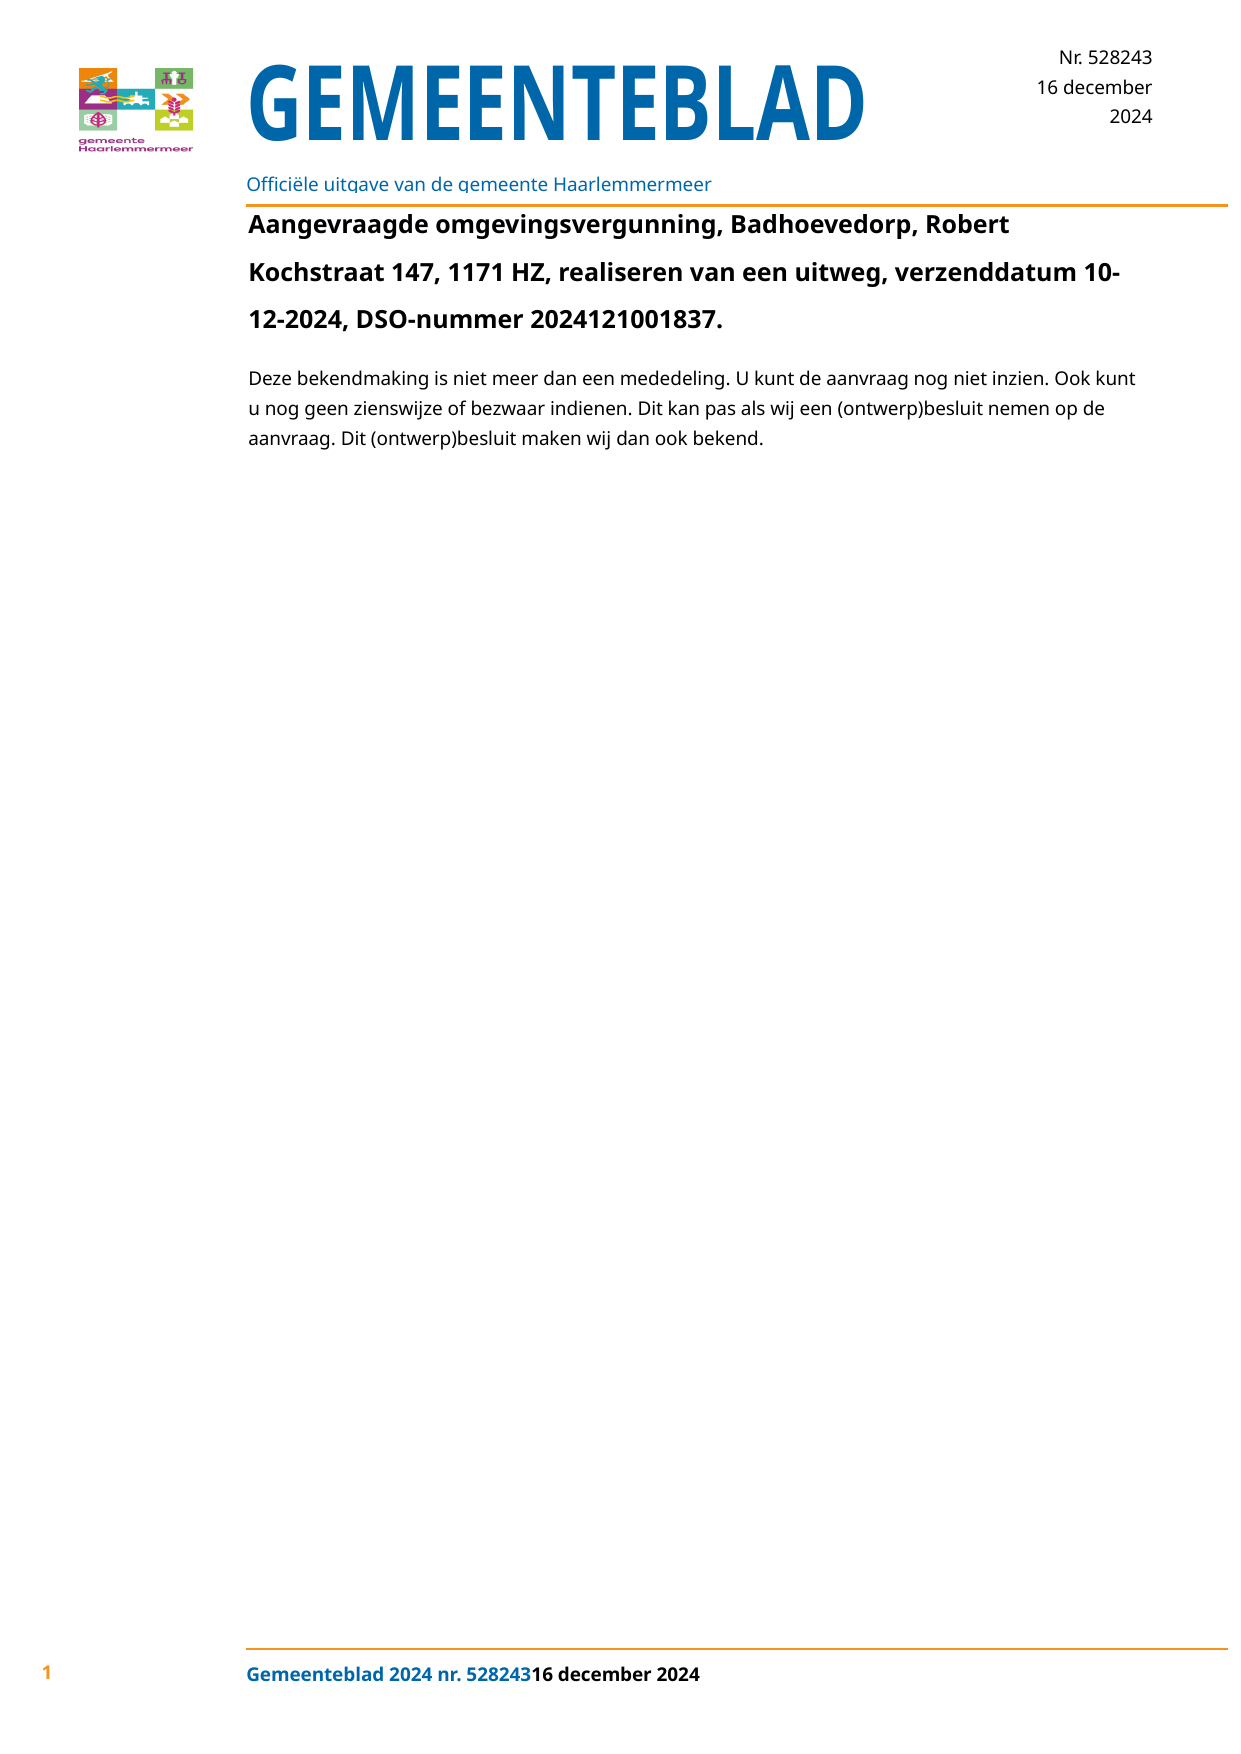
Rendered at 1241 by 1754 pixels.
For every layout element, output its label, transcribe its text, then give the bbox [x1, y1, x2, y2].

picture [41, 47, 231, 172]
text Aangevraagde omgevingsvergunning, Badhoevedorp, Robert Kochstraat 147, 1171 HZ, realiseren van een uitweg, verzenddatum 10-12-2024, DSO-nummer 2024121001837. [248, 207, 1152, 336]
text Deze bekendmaking is niet meer dan een mededeling. U kunt de aanvraag nog niet inzien. Ook kunt u nog geen zienswijze of bezwaar indienen. Dit kan pas als wij een (ontwerp)besluit nemen op de aanvraag. Dit (ontwerp)besluit maken wij dan ook bekend. [248, 366, 1152, 450]
